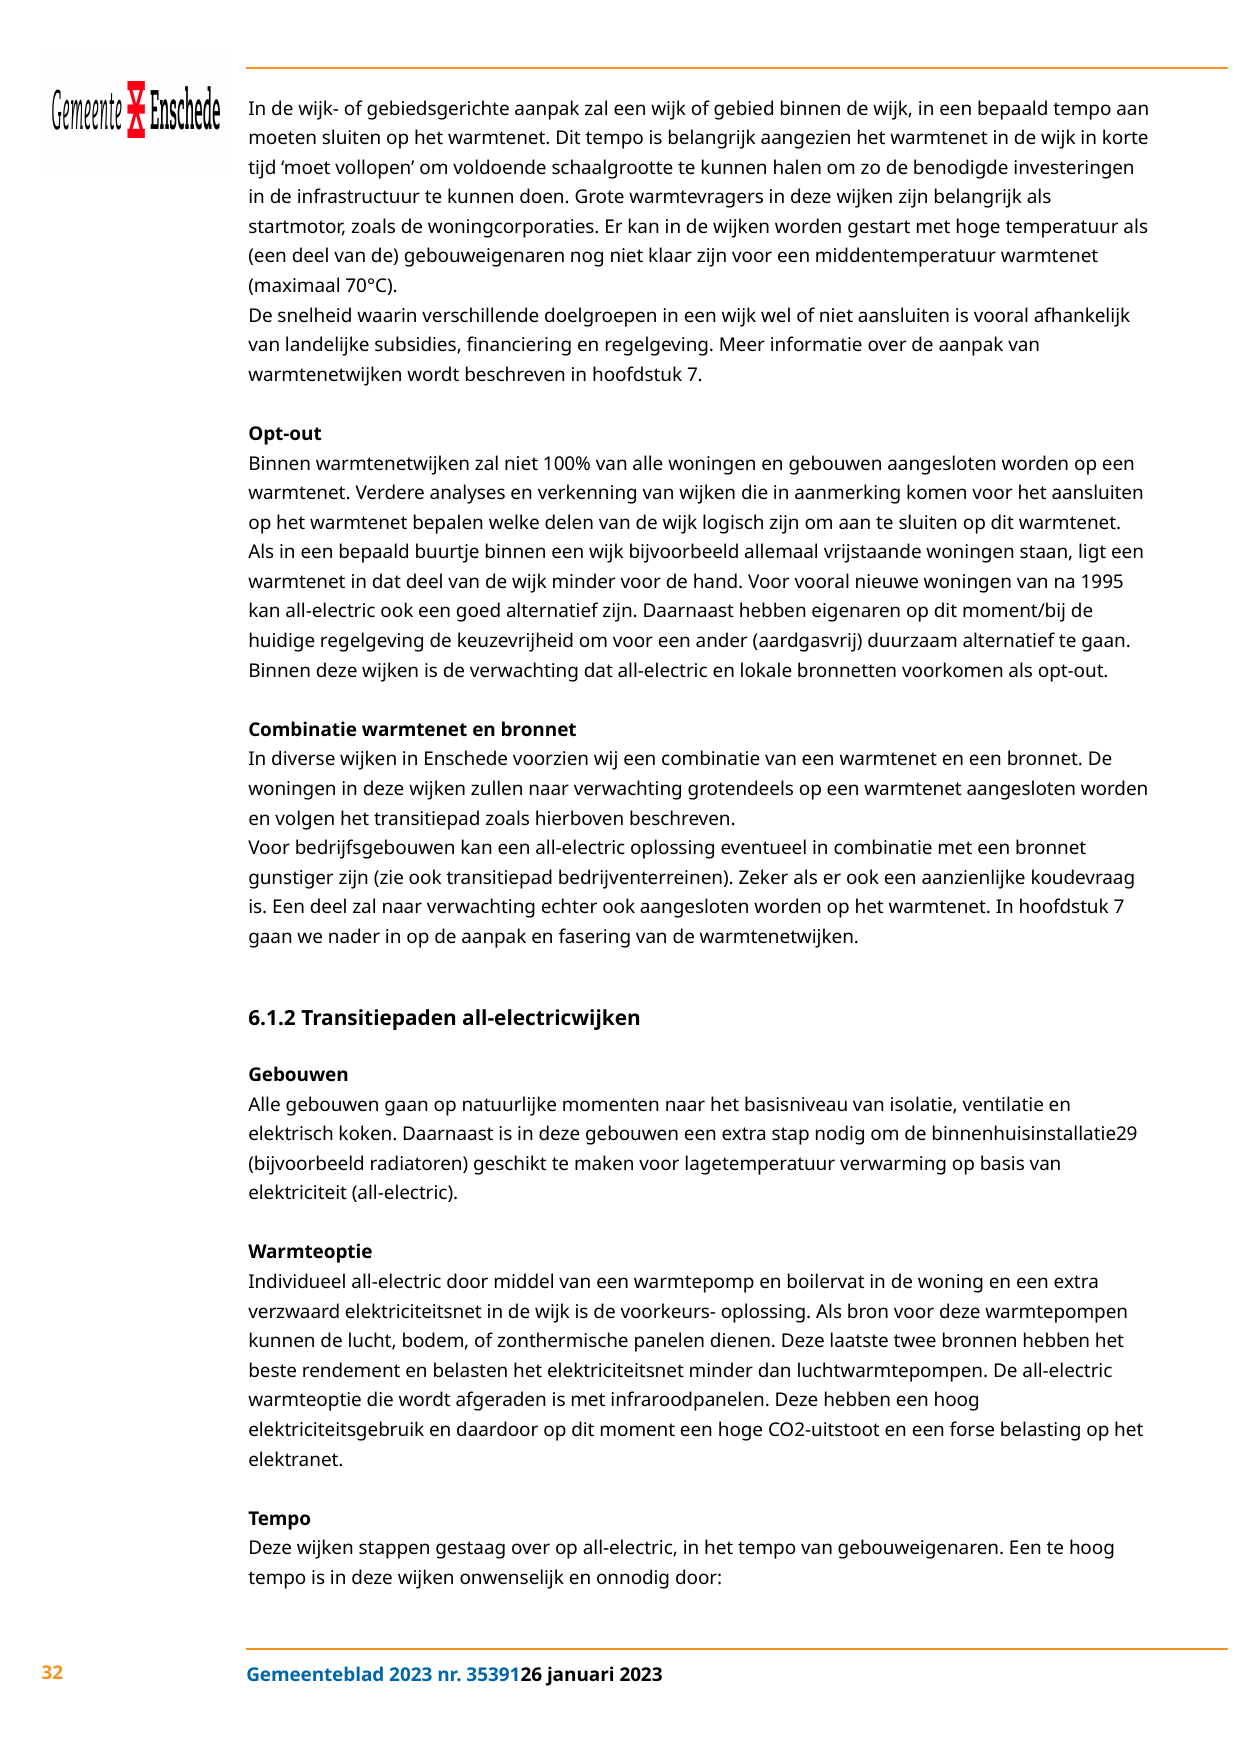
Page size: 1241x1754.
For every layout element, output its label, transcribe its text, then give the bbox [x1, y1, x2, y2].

text Voor bedrijfsgebouwen kan een all-electric oplossing eventueel in combinatie met een bronnet gunstiger zijn (zie ook transitiepad bedrijventerreinen). Zeker als er ook een aanzienlijke koudevraag is. Een deel zal naar verwachting echter ook aangesloten worden op het warmtenet. In hoofdstuk 7 gaan we nader in op de aanpak en fasering van de warmtenetwijken. [248, 834, 1152, 949]
text Alle gebouwen gaan op natuurlijke momenten naar het basisniveau van isolatie, ventilatie en elektrisch koken. Daarnaast is in deze gebouwen een extra stap nodig om de binnenhuisinstallatie29 (bijvoorbeeld radiatoren) geschikt te maken voor lagetemperatuur verwarming op basis van elektriciteit (all-electric). [248, 1091, 1152, 1205]
text In de wijk- of gebiedsgerichte aanpak zal een wijk of gebied binnen de wijk, in een bepaald tempo aan moeten sluiten op het warmtenet. Dit tempo is belangrijk aangezien het warmtenet in de wijk in korte tijd ‘moet vollopen’ om voldoende schaalgrootte te kunnen halen om zo de benodigde investeringen in de infrastructuur te kunnen doen. Grote warmtevragers in deze wijken zijn belangrijk als startmotor, zoals de woningcorporaties. Er kan in de wijken worden gestart met hoge temperatuur als (een deel van de) gebouweigenaren nog niet klaar zijn voor een middentemperatuur warmtenet (maximaal 70°C). [248, 95, 1152, 298]
text De snelheid waarin verschillende doelgroepen in een wijk wel of niet aansluiten is vooral afhankelijk van landelijke subsidies, financiering en regelgeving. Meer informatie over de aanpak van warmtenetwijken wordt beschreven in hoofdstuk 7. [248, 302, 1152, 387]
text Individueel all-electric door middel van een warmtepomp en boilervat in de woning en een extra verzwaard elektriciteitsnet in de wijk is de voorkeurs- oplossing. Als bron voor deze warmtepompen kunnen de lucht, bodem, of zonthermische panelen dienen. Deze laatste twee bronnen hebben het beste rendement en belasten het elektriciteitsnet minder dan luchtwarmtepompen. De all-electric warmteoptie die wordt afgeraden is met infraroodpanelen. Deze hebben een hoog elektriciteitsgebruik en daardoor op dit moment een hoge CO2-uitstoot en een forse belasting op het elektranet. [248, 1268, 1152, 1471]
text Warmteoptie [248, 1239, 1152, 1264]
picture [41, 47, 231, 172]
text Combinatie warmtenet en bronnet [248, 716, 1152, 742]
text In diverse wijken in Enschede voorzien wij een combinatie van een warmtenet en een bronnet. De woningen in deze wijken zullen naar verwachting grotendeels op een warmtenet aangesloten worden en volgen het transitiepad zoals hierboven beschreven. [248, 746, 1152, 831]
text 6.1.2 Transitiepaden all-electricwijken [248, 1003, 1152, 1032]
text Gebouwen [248, 1061, 1152, 1087]
text Tempo [248, 1505, 1152, 1531]
text Opt-out [248, 420, 1152, 446]
text Deze wijken stappen gestaag over op all-electric, in het tempo van gebouweigenaren. Een te hoog tempo is in deze wijken onwenselijk en onnodig door: [248, 1534, 1152, 1590]
text Binnen warmtenetwijken zal niet 100% van alle woningen en gebouwen aangesloten worden op een warmtenet. Verdere analyses en verkenning van wijken die in aanmerking komen voor het aansluiten op het warmtenet bepalen welke delen van de wijk logisch zijn om aan te sluiten op dit warmtenet. Als in een bepaald buurtje binnen een wijk bijvoorbeeld allemaal vrijstaande woningen staan, ligt een warmtenet in dat deel van de wijk minder voor de hand. Voor vooral nieuwe woningen van na 1995 kan all-electric ook een goed alternatief zijn. Daarnaast hebben eigenaren op dit moment/bij de huidige regelgeving de keuzevrijheid om voor een ander (aardgasvrij) duurzaam alternatief te gaan. Binnen deze wijken is de verwachting dat all-electric en lokale bronnetten voorkomen als opt-out. [248, 450, 1152, 683]
